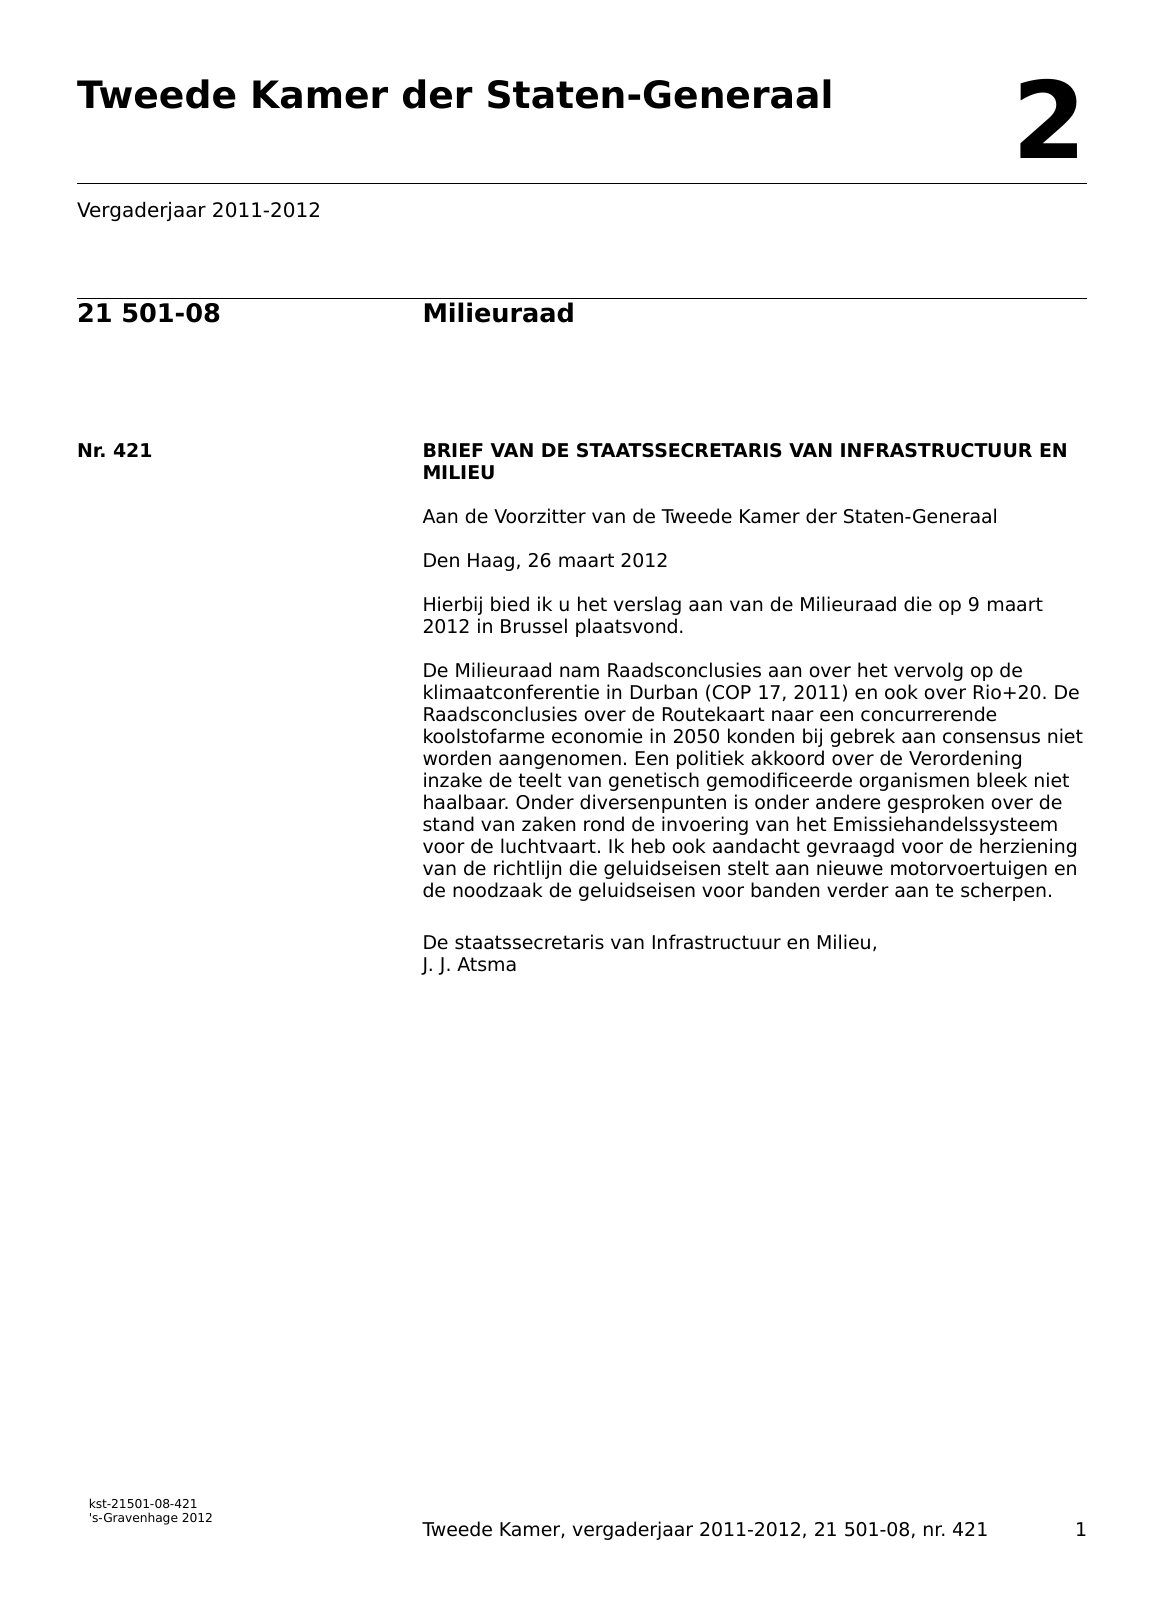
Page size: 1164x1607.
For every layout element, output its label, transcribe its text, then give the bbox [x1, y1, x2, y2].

text De staatssecretaris van Infrastructuur en Milieu, J. J. Atsma [422, 932, 1087, 976]
text Den Haag, 26 maart 2012 [422, 550, 1087, 572]
table_header Tweede Kamer der Staten-Generaal [77, 59, 886, 183]
subtitle 21 501-08 Milieuraad [77, 299, 1087, 329]
text kst-21501-08-421 [88, 1497, 323, 1511]
text De Milieuraad nam Raadsconclusies aan over het vervolg op de klimaatconferentie in Durban (COP 17, 2011) en ook over Rio+20. De Raadsconclusies over de Routekaart naar een concurrerende koolstofarme economie in 2050 konden bij gebrek aan consensus niet worden aangenomen. Een politiek akkoord over de Verordening inzake de teelt van genetisch gemodificeerde organismen bleek niet haalbaar. Onder diversenpunten is onder andere gesproken over de stand van zaken rond de invoering van het Emissiehandelssysteem voor de luchtvaart. Ik heb ook aandacht gevraagd voor de herziening van de richtlijn die geluidseisen stelt aan nieuwe motorvoertuigen en de noodzaak de geluidseisen voor banden verder aan te scherpen. [422, 660, 1087, 902]
table_header 2 [886, 59, 1087, 183]
text 's-Gravenhage 2012 [88, 1511, 323, 1525]
subtitle Nr. 421 BRIEF VAN DE STAATSSECRETARIS VAN INFRASTRUCTUUR EN MILIEU [77, 440, 1087, 484]
text Aan de Voorzitter van de Tweede Kamer der Staten-Generaal [422, 506, 1087, 528]
text Hierbij bied ik u het verslag aan van de Milieuraad die op 9 maart 2012 in Brussel plaatsvond. [422, 594, 1087, 638]
table_cell Vergaderjaar 2011-2012 [77, 184, 1087, 298]
